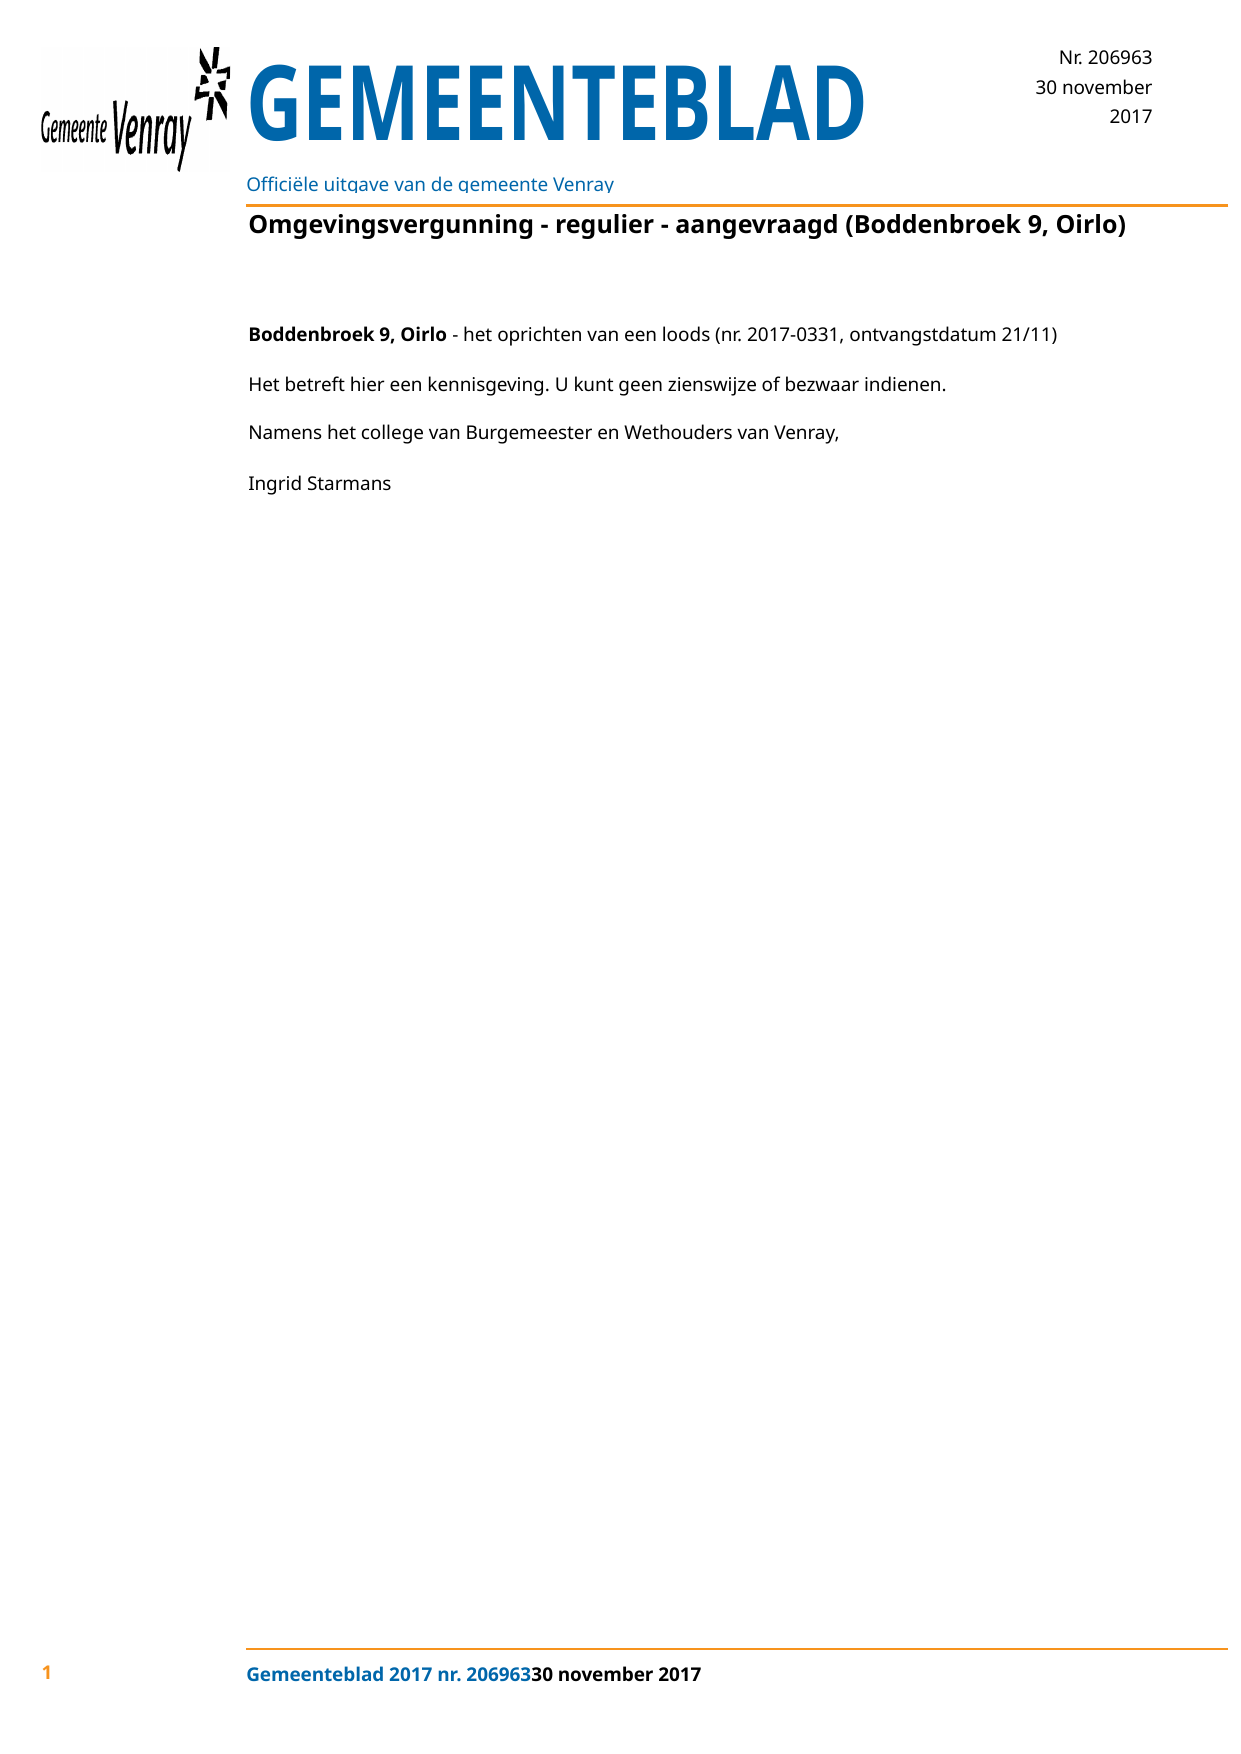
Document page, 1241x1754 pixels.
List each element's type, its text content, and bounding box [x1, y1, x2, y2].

text Boddenbroek 9, Oirlo - het oprichten van een loods (nr. 2017-0331, ontvangstdatum 21/11) [248, 321, 1152, 346]
text Omgevingsvergunning - regulier - aangevraagd (Boddenbroek 9, Oirlo) [248, 207, 1152, 241]
text Namens het college van Burgemeester en Wethouders van Venray, [248, 419, 1152, 445]
picture [41, 47, 231, 172]
text Ingrid Starmans [248, 470, 1152, 496]
text Het betreft hier een kennisgeving. U kunt geen zienswijze of bezwaar indienen. [248, 371, 1152, 397]
